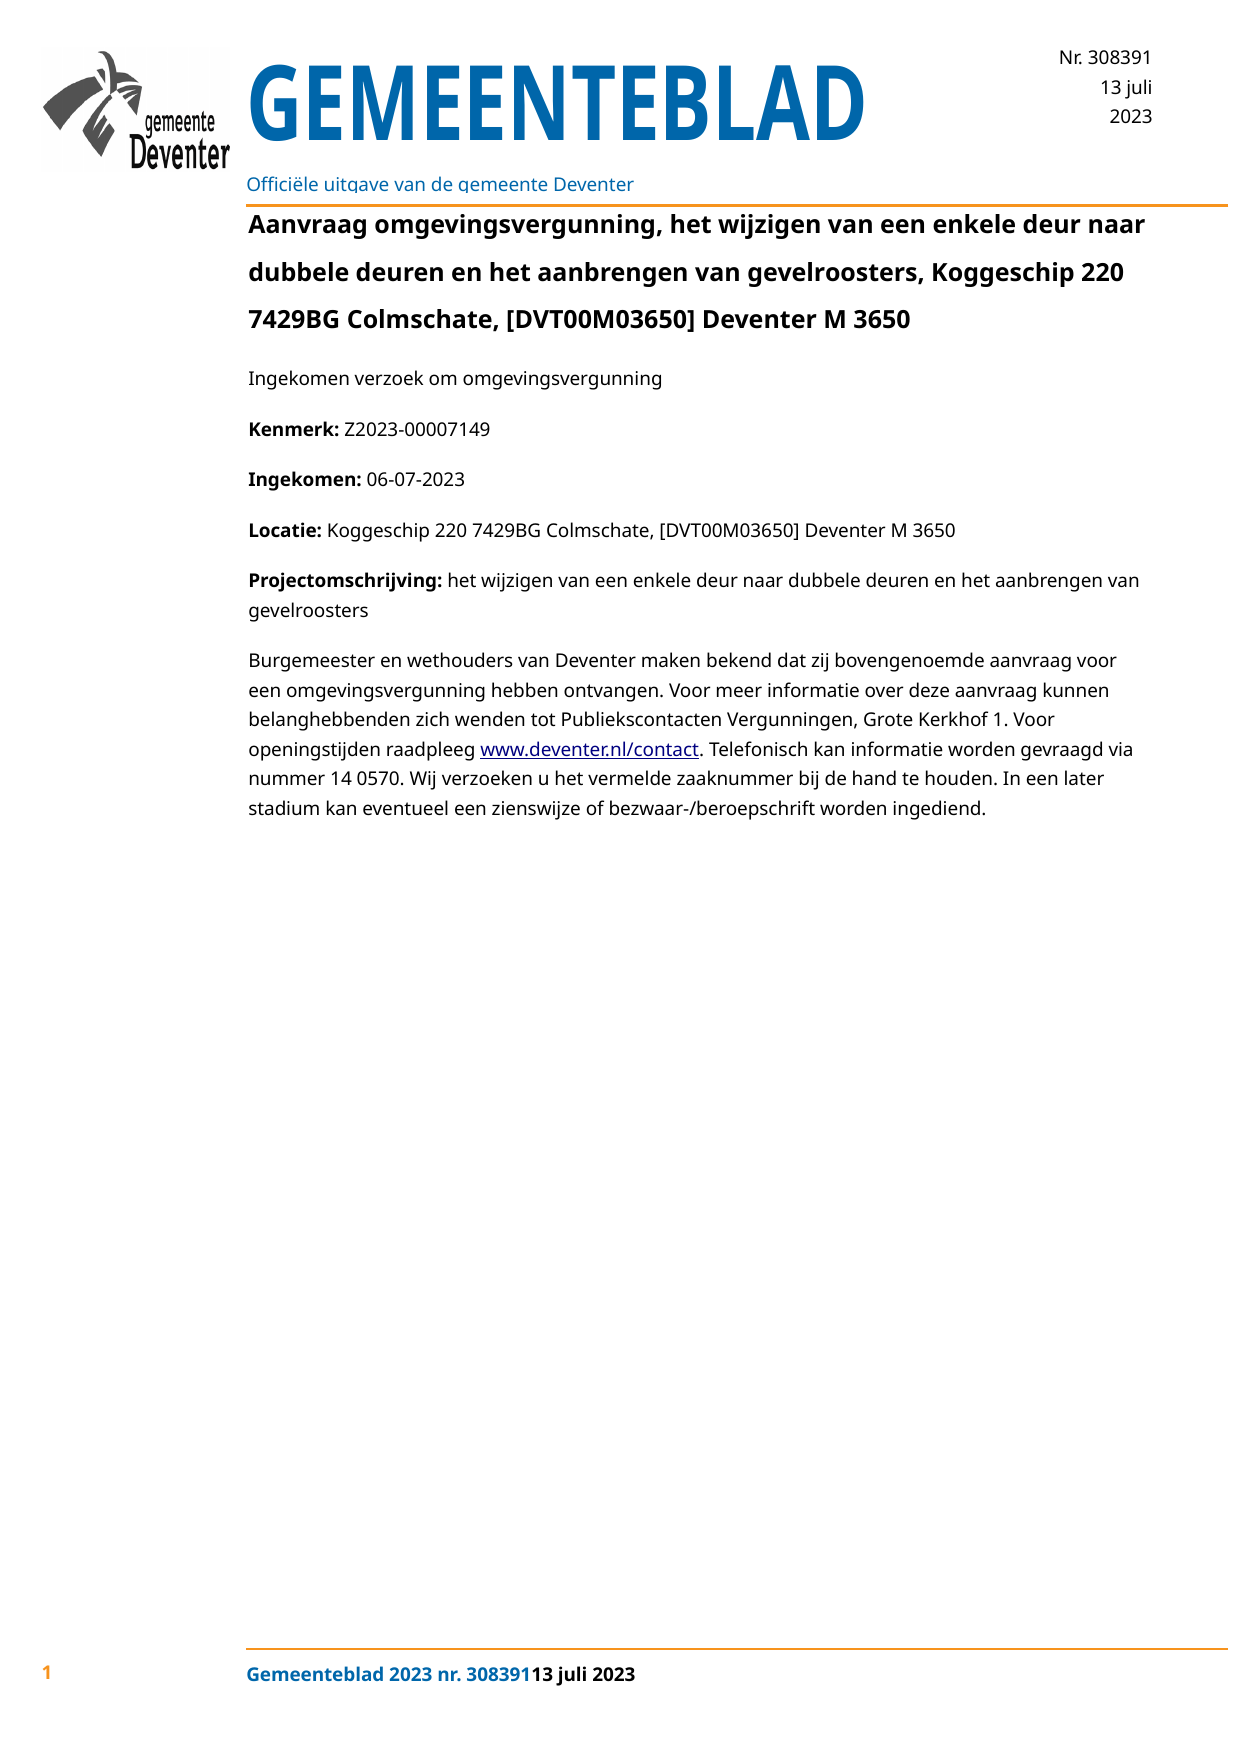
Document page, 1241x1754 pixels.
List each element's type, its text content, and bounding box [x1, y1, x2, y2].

picture [41, 47, 231, 172]
text Burgemeester en wethouders van Deventer maken bekend dat zij bovengenoemde aanvraag voor een omgevingsvergunning hebben ontvangen. Voor meer informatie over deze aanvraag kunnen belanghebbenden zich wenden tot Publiekscontacten Vergunningen, Grote Kerkhof 1. Voor openingstijden raadpleeg www.deventer.nl/contact. Telefonisch kan informatie worden gevraagd via nummer 14 0570. Wij verzoeken u het vermelde zaaknummer bij de hand te houden. In een later stadium kan eventueel een zienswijze of bezwaar-/beroepschrift worden ingediend. [248, 647, 1152, 821]
text Projectomschrijving: het wijzigen van een enkele deur naar dubbele deuren en het aanbrengen van gevelroosters [248, 567, 1152, 622]
text Locatie: Koggeschip 220 7429BG Colmschate, [DVT00M03650] Deventer M 3650 [248, 517, 1152, 542]
text Aanvraag omgevingsvergunning, het wijzigen van een enkele deur naar dubbele deuren en het aanbrengen van gevelroosters, Koggeschip 220 7429BG Colmschate, [DVT00M03650] Deventer M 3650 [248, 207, 1152, 336]
text Ingekomen verzoek om omgevingsvergunning [248, 366, 1152, 391]
text Ingekomen: 06-07-2023 [248, 466, 1152, 492]
text Kenmerk: Z2023-00007149 [248, 416, 1152, 442]
